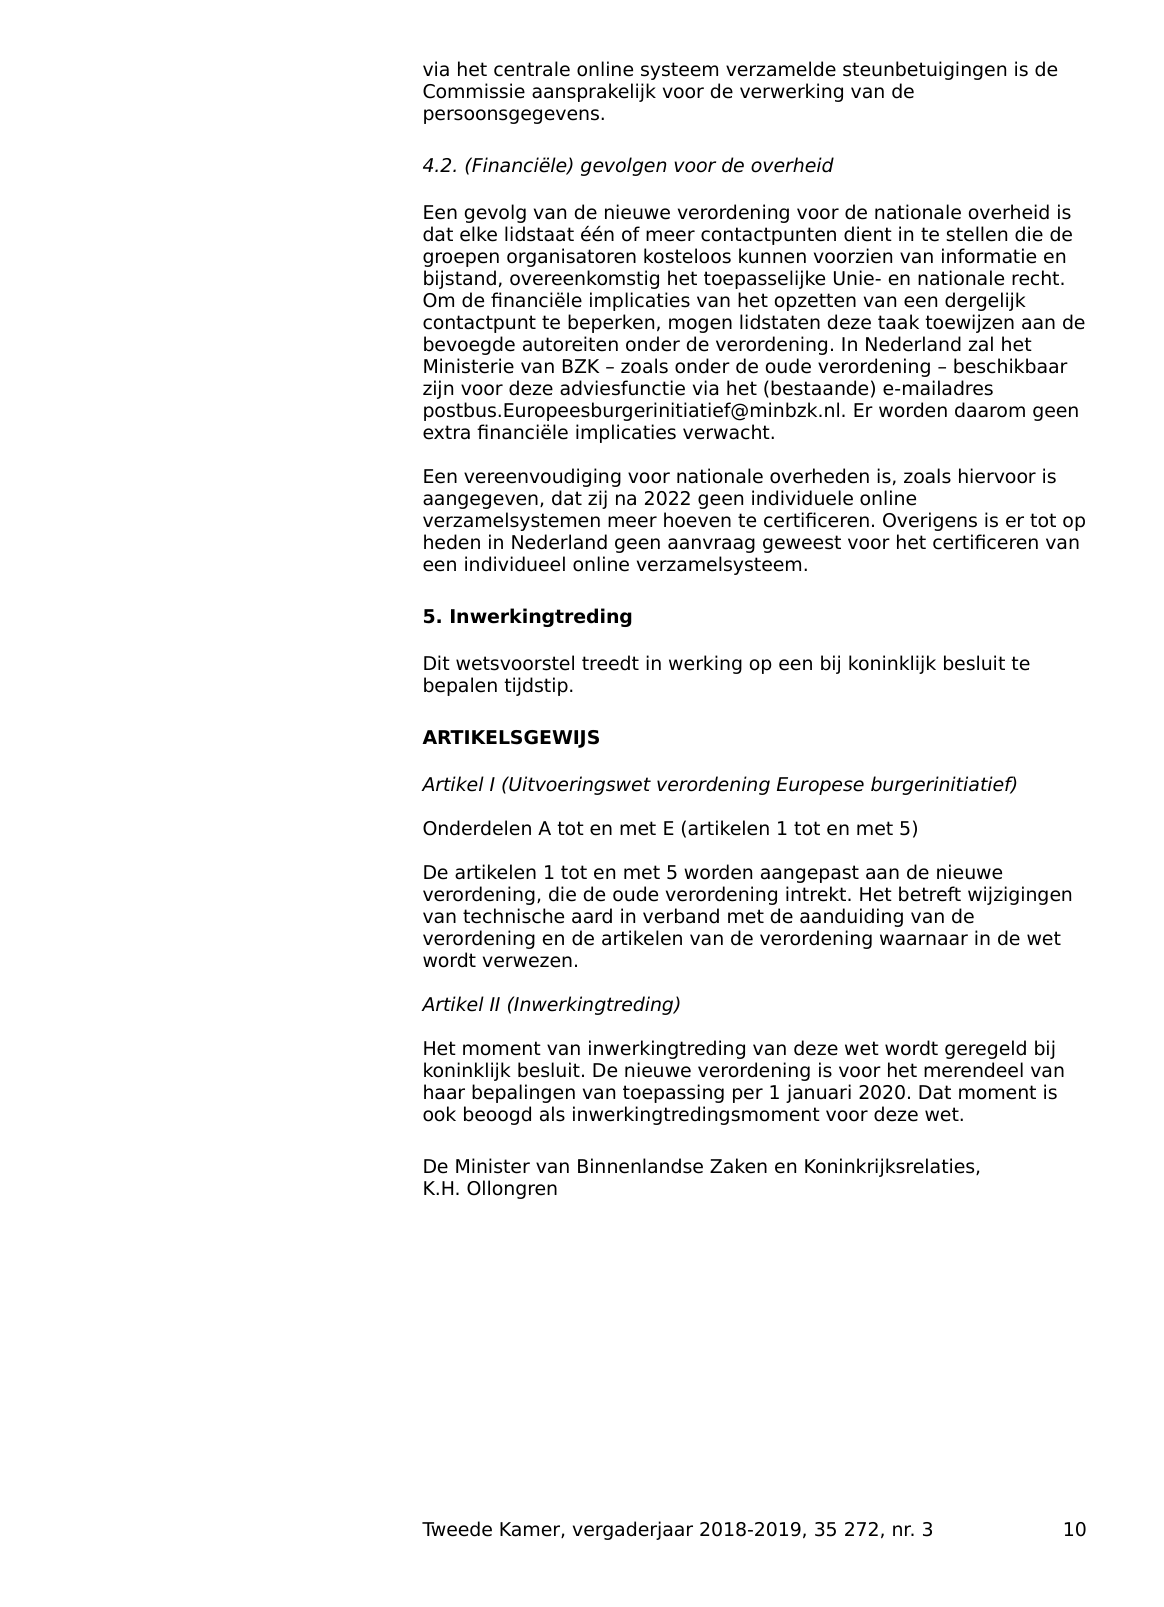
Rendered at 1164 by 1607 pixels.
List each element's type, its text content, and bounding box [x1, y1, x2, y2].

text Een gevolg van de nieuwe verordening voor de nationale overheid is dat elke lidstaat één of meer contactpunten dient in te stellen die de groepen organisatoren kosteloos kunnen voorzien van informatie en bijstand, overeenkomstig het toepasselijke Unie- en nationale recht. Om de financiële implicaties van het opzetten van een dergelijk contactpunt te beperken, mogen lidstaten deze taak toewijzen aan de bevoegde autoreiten onder de verordening. In Nederland zal het Ministerie van BZK – zoals onder de oude verordening – beschikbaar zijn voor deze adviesfunctie via het (bestaande) e-mailadres postbus.Europeesburgerinitiatief@minbzk.nl. Er worden daarom geen extra financiële implicaties verwacht. [422, 202, 1087, 444]
subtitle ARTIKELSGEWIJS [422, 727, 1087, 749]
text De Minister van Binnenlandse Zaken en Koninkrijksrelaties, K.H. Ollongren [422, 1156, 1087, 1200]
subtitle 4.2. (Financiële) gevolgen voor de overheid [422, 155, 1087, 177]
subtitle 5. Inwerkingtreding [422, 606, 1087, 628]
text De artikelen 1 tot en met 5 worden aangepast aan de nieuwe verordening, die de oude verordening intrekt. Het betreft wijzigingen van technische aard in verband met de aanduiding van de verordening en de artikelen van de verordening waarnaar in de wet wordt verwezen. [422, 862, 1087, 972]
text via het centrale online systeem verzamelde steunbetuigingen is de Commissie aansprakelijk voor de verwerking van de persoonsgegevens. [422, 59, 1087, 125]
subtitle Artikel II (Inwerkingtreding) [422, 994, 1087, 1016]
text Een vereenvoudiging voor nationale overheden is, zoals hiervoor is aangegeven, dat zij na 2022 geen individuele online verzamelsystemen meer hoeven te certificeren. Overigens is er tot op heden in Nederland geen aanvraag geweest voor het certificeren van een individueel online verzamelsysteem. [422, 466, 1087, 576]
text Het moment van inwerkingtreding van deze wet wordt geregeld bij koninklijk besluit. De nieuwe verordening is voor het merendeel van haar bepalingen van toepassing per 1 januari 2020. Dat moment is ook beoogd als inwerkingtredingsmoment voor deze wet. [422, 1038, 1087, 1126]
text Onderdelen A tot en met E (artikelen 1 tot en met 5) [422, 818, 1087, 840]
text Dit wetsvoorstel treedt in werking op een bij koninklijk besluit te bepalen tijdstip. [422, 653, 1087, 697]
subtitle Artikel I (Uitvoeringswet verordening Europese burgerinitiatief) [422, 774, 1087, 796]
